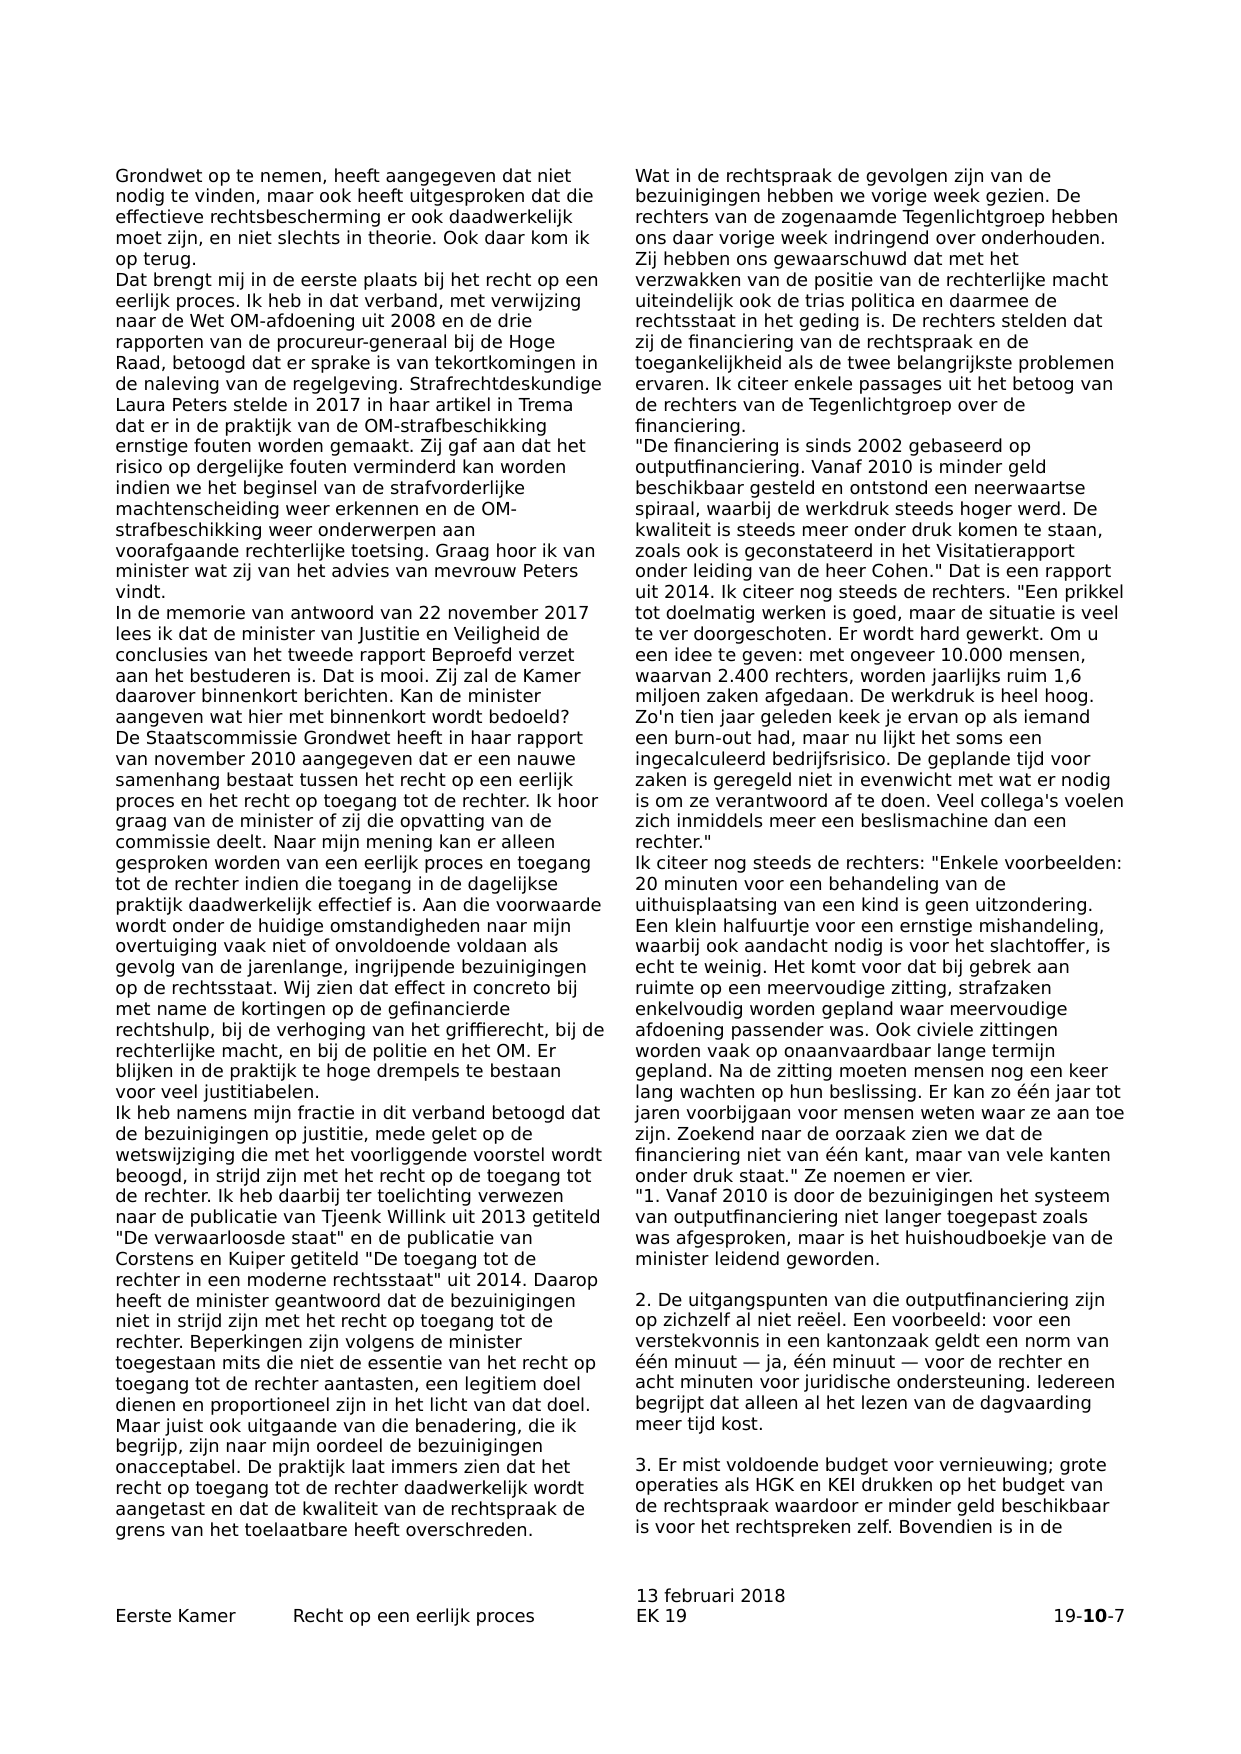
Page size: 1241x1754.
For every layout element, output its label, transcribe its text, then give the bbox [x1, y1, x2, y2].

text "1. Vanaf 2010 is door de bezuinigingen het systeem van outputfinanciering niet langer toegepast zoals was afgesproken, maar is het huishoudboekje van de minister leidend geworden. [635, 1186, 1125, 1269]
text In de memorie van antwoord van 22 november 2017 lees ik dat de minister van Justitie en Veiligheid de conclusies van het tweede rapport Beproefd verzet aan het bestuderen is. Dat is mooi. Zij zal de Kamer daarover binnenkort berichten. Kan de minister aangeven wat hier met binnenkort wordt bedoeld? [115, 603, 605, 728]
text Dat brengt mij in de eerste plaats bij het recht op een eerlijk proces. Ik heb in dat verband, met verwijzing naar de Wet OM-afdoening uit 2008 en de drie rapporten van de procureur-generaal bij de Hoge Raad, betoogd dat er sprake is van tekortkomingen in de naleving van de regelgeving. Strafrechtdeskundige Laura Peters stelde in 2017 in haar artikel in Trema dat er in de praktijk van de OM-strafbeschikking ernstige fouten worden gemaakt. Zij gaf aan dat het risico op dergelijke fouten verminderd kan worden indien we het beginsel van de strafvorderlijke machtenscheiding weer erkennen en de OM-strafbeschikking weer onderwerpen aan voorafgaande rechterlijke toetsing. Graag hoor ik van minister wat zij van het advies van mevrouw Peters vindt. [115, 269, 605, 603]
text Ik heb namens mijn fractie in dit verband betoogd dat de bezuinigingen op justitie, mede gelet op de wetswijziging die met het voorliggende voorstel wordt beoogd, in strijd zijn met het recht op de toegang tot de rechter. Ik heb daarbij ter toelichting verwezen naar de publicatie van Tjeenk Willink uit 2013 getiteld "De verwaarloosde staat" en de publicatie van Corstens en Kuiper getiteld "De toegang tot de rechter in een moderne rechtsstaat" uit 2014. Daarop heeft de minister geantwoord dat de bezuinigingen niet in strijd zijn met het recht op toegang tot de rechter. Beperkingen zijn volgens de minister toegestaan mits die niet de essentie van het recht op toegang tot de rechter aantasten, een legitiem doel dienen en proportioneel zijn in het licht van dat doel. Maar juist ook uitgaande van die benadering, die ik begrijp, zijn naar mijn oordeel de bezuinigingen onacceptabel. De praktijk laat immers zien dat het recht op toegang tot de rechter daadwerkelijk wordt aangetast en dat de kwaliteit van de rechtspraak de grens van het toelaatbare heeft overschreden. [115, 1103, 605, 1540]
text De Staatscommissie Grondwet heeft in haar rapport van november 2010 aangegeven dat er een nauwe samenhang bestaat tussen het recht op een eerlijk proces en het recht op toegang tot de rechter. Ik hoor graag van de minister of zij die opvatting van de commissie deelt. Naar mijn mening kan er alleen gesproken worden van een eerlijk proces en toegang tot de rechter indien die toegang in de dagelijkse praktijk daadwerkelijk effectief is. Aan die voorwaarde wordt onder de huidige omstandigheden naar mijn overtuiging vaak niet of onvoldoende voldaan als gevolg van de jarenlange, ingrijpende bezuinigingen op de rechtsstaat. Wij zien dat effect in concreto bij met name de kortingen op de gefinancierde rechtshulp, bij de verhoging van het griffierecht, bij de rechterlijke macht, en bij de politie en het OM. Er blijken in de praktijk te hoge drempels te bestaan voor veel justitiabelen. [115, 728, 605, 1103]
text Grondwet op te nemen, heeft aangegeven dat niet nodig te vinden, maar ook heeft uitgesproken dat die effectieve rechtsbescherming er ook daadwerkelijk moet zijn, en niet slechts in theorie. Ook daar kom ik op terug. [115, 165, 605, 269]
text "De financiering is sinds 2002 gebaseerd op outputfinanciering. Vanaf 2010 is minder geld beschikbaar gesteld en ontstond een neerwaartse spiraal, waarbij de werkdruk steeds hoger werd. De kwaliteit is steeds meer onder druk komen te staan, zoals ook is geconstateerd in het Visitatierapport onder leiding van de heer Cohen." Dat is een rapport uit 2014. Ik citeer nog steeds de rechters. "Een prikkel tot doelmatig werken is goed, maar de situatie is veel te ver doorgeschoten. Er wordt hard gewerkt. Om u een idee te geven: met ongeveer 10.000 mensen, waarvan 2.400 rechters, worden jaarlijks ruim 1,6 miljoen zaken afgedaan. De werkdruk is heel hoog. Zo'n tien jaar geleden keek je ervan op als iemand een burn-out had, maar nu lijkt het soms een ingecalculeerd bedrijfsrisico. De geplande tijd voor zaken is geregeld niet in evenwicht met wat er nodig is om ze verantwoord af te doen. Veel collega's voelen zich inmiddels meer een beslismachine dan een rechter." [635, 436, 1125, 853]
text 3. Er mist voldoende budget voor vernieuwing; grote operaties als HGK en KEI drukken op het budget van de rechtspraak waardoor er minder geld beschikbaar is voor het rechtspreken zelf. Bovendien is in de [635, 1454, 1125, 1537]
text 2. De uitgangspunten van die outputfinanciering zijn op zichzelf al niet reëel. Een voorbeeld: voor een verstekvonnis in een kantonzaak geldt een norm van één minuut — ja, één minuut — voor de rechter en acht minuten voor juridische ondersteuning. Iedereen begrijpt dat alleen al het lezen van de dagvaarding meer tijd kost. [635, 1289, 1125, 1434]
text Ik citeer nog steeds de rechters: "Enkele voorbeelden: 20 minuten voor een behandeling van de uithuisplaatsing van een kind is geen uitzondering. Een klein halfuurtje voor een ernstige mishandeling, waarbij ook aandacht nodig is voor het slachtoffer, is echt te weinig. Het komt voor dat bij gebrek aan ruimte op een meervoudige zitting, strafzaken enkelvoudig worden gepland waar meervoudige afdoening passender was. Ook civiele zittingen worden vaak op onaanvaardbaar lange termijn gepland. Na de zitting moeten mensen nog een keer lang wachten op hun beslissing. Er kan zo één jaar tot jaren voorbijgaan voor mensen weten waar ze aan toe zijn. Zoekend naar de oorzaak zien we dat de financiering niet van één kant, maar van vele kanten onder druk staat." Ze noemen er vier. [635, 853, 1125, 1186]
text Wat in de rechtspraak de gevolgen zijn van de bezuinigingen hebben we vorige week gezien. De rechters van de zogenaamde Tegenlichtgroep hebben ons daar vorige week indringend over onderhouden. Zij hebben ons gewaarschuwd dat met het verzwakken van de positie van de rechterlijke macht uiteindelijk ook de trias politica en daarmee de rechtsstaat in het geding is. De rechters stelden dat zij de financiering van de rechtspraak en de toegankelijkheid als de twee belangrijkste problemen ervaren. Ik citeer enkele passages uit het betoog van de rechters van de Tegenlichtgroep over de financiering. [635, 165, 1125, 436]
